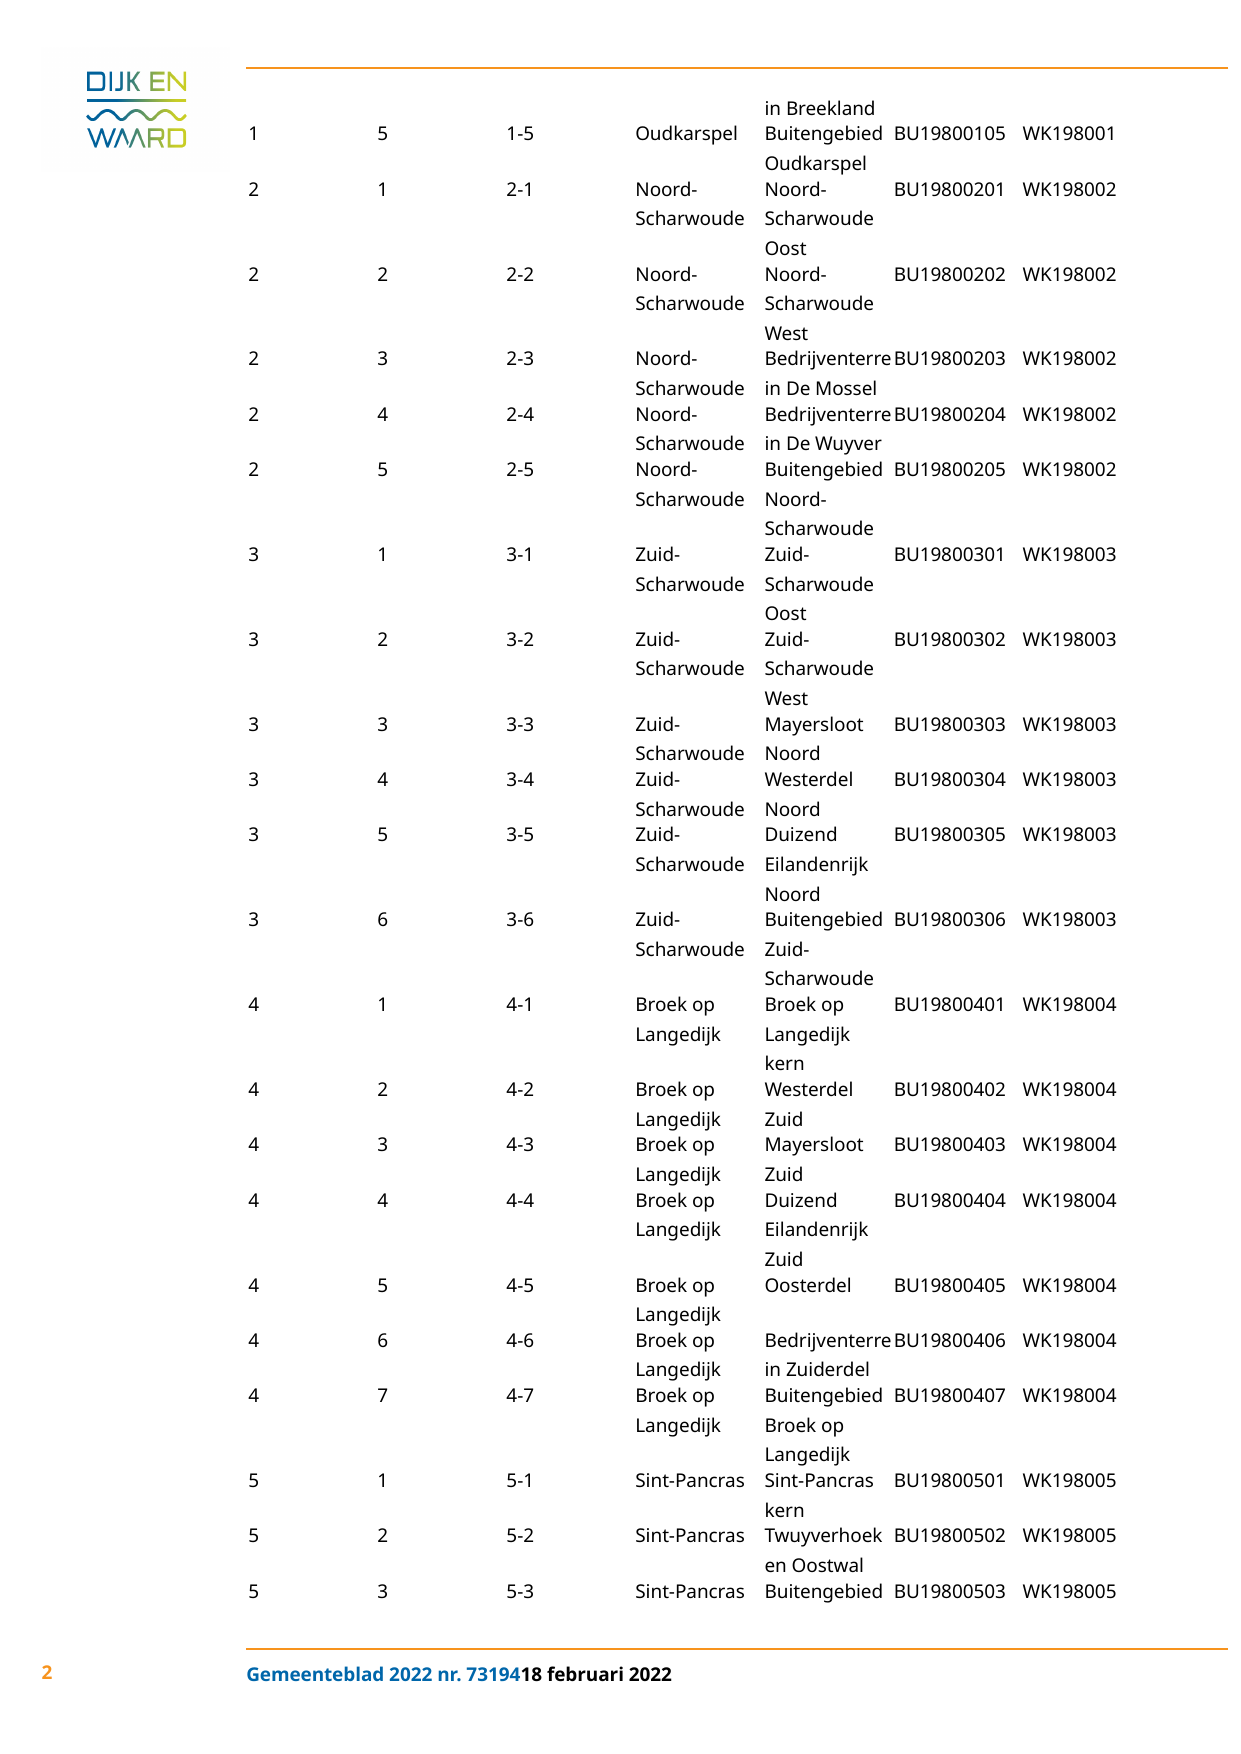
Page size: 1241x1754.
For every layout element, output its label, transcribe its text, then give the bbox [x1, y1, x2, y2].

table_cell BU19800202 [894, 261, 1022, 346]
table_cell in Breekland [764, 95, 893, 121]
table_cell BU19800205 [894, 456, 1022, 541]
table_cell WK198004 [1023, 1327, 1152, 1382]
table_cell 2 [248, 261, 377, 346]
table_cell 4 [248, 1383, 377, 1467]
table_cell 3 [248, 822, 377, 906]
table_cell Westerdel Noord [764, 766, 893, 822]
table_cell 5 [377, 1272, 506, 1327]
table_cell 2 [248, 401, 377, 456]
table_cell 2-1 [506, 176, 635, 261]
table_cell 2-3 [506, 346, 635, 401]
table_cell BU19800302 [894, 626, 1022, 711]
table_cell Broek op Langedijk [635, 1272, 764, 1327]
table_cell [248, 95, 377, 121]
table_cell 4-7 [506, 1383, 635, 1467]
table_cell 3-6 [506, 906, 635, 991]
table_cell BU19800303 [894, 711, 1022, 766]
table_cell 2 [377, 261, 506, 346]
table_cell Noord-Scharwoude [635, 261, 764, 346]
table_cell 3 [377, 346, 506, 401]
table_cell 3 [248, 906, 377, 991]
table_cell Buitengebied [764, 1578, 893, 1604]
table_cell 3-2 [506, 626, 635, 711]
table_cell 2 [248, 176, 377, 261]
table_cell Zuid-Scharwoude [635, 906, 764, 991]
table_cell Sint-Pancras [635, 1523, 764, 1578]
table_cell Noord-Scharwoude Oost [764, 176, 893, 261]
table_cell Oudkarspel [635, 121, 764, 176]
table_cell BU19800305 [894, 822, 1022, 906]
table_cell Zuid-Scharwoude [635, 626, 764, 711]
table_cell 5-1 [506, 1467, 635, 1523]
table_cell BU19800406 [894, 1327, 1022, 1382]
table_cell 4 [377, 401, 506, 456]
table_cell WK198003 [1023, 711, 1152, 766]
table_cell WK198003 [1023, 626, 1152, 711]
table_cell Zuid-Scharwoude [635, 711, 764, 766]
table_cell 3 [377, 1578, 506, 1604]
table_cell Broek op Langedijk [635, 991, 764, 1076]
table_cell Broek op Langedijk [635, 1132, 764, 1187]
table_cell 1 [377, 541, 506, 626]
table_cell 5-2 [506, 1523, 635, 1578]
table_cell Zuid-Scharwoude [635, 541, 764, 626]
table_cell 2 [248, 346, 377, 401]
table_cell Bedrijventerrein De Mossel [764, 346, 893, 401]
picture [41, 47, 231, 172]
table_cell Twuyverhoek en Oostwal [764, 1523, 893, 1578]
table_cell BU19800501 [894, 1467, 1022, 1523]
table_cell 2-4 [506, 401, 635, 456]
table_cell WK198002 [1023, 176, 1152, 261]
table_cell 2 [377, 1523, 506, 1578]
table_cell 4-1 [506, 991, 635, 1076]
table_cell Sint-Pancras [635, 1467, 764, 1523]
table_cell BU19800201 [894, 176, 1022, 261]
table_cell 5 [377, 822, 506, 906]
table_cell BU19800402 [894, 1076, 1022, 1132]
table_cell Noord-Scharwoude [635, 176, 764, 261]
table_cell BU19800502 [894, 1523, 1022, 1578]
table_cell Broek op Langedijk [635, 1327, 764, 1382]
table_cell 3-1 [506, 541, 635, 626]
table_cell 3 [377, 1132, 506, 1187]
table_cell 4-5 [506, 1272, 635, 1327]
table_cell 4 [248, 1187, 377, 1272]
table_cell Mayersloot Noord [764, 711, 893, 766]
table_cell BU19800407 [894, 1383, 1022, 1467]
table_cell Bedrijventerrein De Wuyver [764, 401, 893, 456]
table_cell 4 [248, 1327, 377, 1382]
table_cell WK198003 [1023, 541, 1152, 626]
table_cell 4-3 [506, 1132, 635, 1187]
table_cell 1 [377, 176, 506, 261]
table_cell 2 [248, 456, 377, 541]
table_cell Zuid-Scharwoude West [764, 626, 893, 711]
table_cell BU19800306 [894, 906, 1022, 991]
table_cell Mayersloot Zuid [764, 1132, 893, 1187]
table_cell WK198003 [1023, 766, 1152, 822]
table_cell WK198002 [1023, 261, 1152, 346]
table_cell 3 [248, 766, 377, 822]
table_cell Zuid-Scharwoude [635, 766, 764, 822]
table_cell BU19800203 [894, 346, 1022, 401]
table_cell WK198004 [1023, 991, 1152, 1076]
table_cell WK198005 [1023, 1523, 1152, 1578]
table_cell Noord-Scharwoude [635, 346, 764, 401]
table_cell [635, 95, 764, 121]
table_cell [377, 95, 506, 121]
table_cell WK198001 [1023, 121, 1152, 176]
table_cell WK198005 [1023, 1467, 1152, 1523]
table_cell 2-5 [506, 456, 635, 541]
table_cell WK198002 [1023, 346, 1152, 401]
table_cell 5 [248, 1578, 377, 1604]
table_cell 3 [248, 626, 377, 711]
table_cell 3-5 [506, 822, 635, 906]
table_cell 3 [377, 711, 506, 766]
table_cell 6 [377, 906, 506, 991]
table_cell 4-6 [506, 1327, 635, 1382]
table_cell Zuid-Scharwoude Oost [764, 541, 893, 626]
table_cell [894, 95, 1022, 121]
table_cell WK198002 [1023, 401, 1152, 456]
table_cell Sint-Pancras kern [764, 1467, 893, 1523]
table_cell 1 [377, 991, 506, 1076]
table_cell 3 [248, 711, 377, 766]
table_cell 3 [248, 541, 377, 626]
table_cell 1 [248, 121, 377, 176]
table_cell BU19800403 [894, 1132, 1022, 1187]
table_cell 4-2 [506, 1076, 635, 1132]
table_cell Oosterdel [764, 1272, 893, 1327]
table_cell Buitengebied Noord-Scharwoude [764, 456, 893, 541]
table_cell 3-4 [506, 766, 635, 822]
table_cell Noord-Scharwoude [635, 456, 764, 541]
table_cell Bedrijventerrein Zuiderdel [764, 1327, 893, 1382]
table_cell 4 [248, 1076, 377, 1132]
table_cell Broek op Langedijk kern [764, 991, 893, 1076]
table_cell 3-3 [506, 711, 635, 766]
table_cell 7 [377, 1383, 506, 1467]
table_cell BU19800204 [894, 401, 1022, 456]
table_cell 5 [248, 1467, 377, 1523]
table_cell 4 [248, 1272, 377, 1327]
table_cell WK198003 [1023, 906, 1152, 991]
table_cell WK198004 [1023, 1132, 1152, 1187]
table_cell 5-3 [506, 1578, 635, 1604]
table_cell WK198003 [1023, 822, 1152, 906]
table_cell Buitengebied Zuid-Scharwoude [764, 906, 893, 991]
table_cell WK198004 [1023, 1076, 1152, 1132]
table_cell 6 [377, 1327, 506, 1382]
table_cell [506, 95, 635, 121]
table_cell 4 [248, 991, 377, 1076]
table_cell 1 [377, 1467, 506, 1523]
table_cell BU19800301 [894, 541, 1022, 626]
table_cell 2 [377, 1076, 506, 1132]
table_cell 4 [248, 1132, 377, 1187]
table_cell Westerdel Zuid [764, 1076, 893, 1132]
table_cell BU19800304 [894, 766, 1022, 822]
table_cell WK198004 [1023, 1272, 1152, 1327]
table_cell 4 [377, 766, 506, 822]
table_cell BU19800404 [894, 1187, 1022, 1272]
table_cell 5 [248, 1523, 377, 1578]
table_cell Broek op Langedijk [635, 1076, 764, 1132]
table_cell 1-5 [506, 121, 635, 176]
table_cell Noord-Scharwoude [635, 401, 764, 456]
table_cell Buitengebied Broek op Langedijk [764, 1383, 893, 1467]
table_cell BU19800105 [894, 121, 1022, 176]
table_cell Buitengebied Oudkarspel [764, 121, 893, 176]
table_cell Broek op Langedijk [635, 1187, 764, 1272]
table_cell 2 [377, 626, 506, 711]
table_cell BU19800401 [894, 991, 1022, 1076]
table_cell WK198005 [1023, 1578, 1152, 1604]
table_cell Noord-Scharwoude West [764, 261, 893, 346]
table_cell WK198004 [1023, 1383, 1152, 1467]
table_cell 5 [377, 456, 506, 541]
table_cell 4-4 [506, 1187, 635, 1272]
table_cell WK198002 [1023, 456, 1152, 541]
table_cell 2-2 [506, 261, 635, 346]
table_cell BU19800405 [894, 1272, 1022, 1327]
table_cell Duizend Eilandenrijk Noord [764, 822, 893, 906]
table_cell 4 [377, 1187, 506, 1272]
table_cell Zuid-Scharwoude [635, 822, 764, 906]
table_cell Broek op Langedijk [635, 1383, 764, 1467]
table_cell Sint-Pancras [635, 1578, 764, 1604]
table_cell Duizend Eilandenrijk Zuid [764, 1187, 893, 1272]
table_cell WK198004 [1023, 1187, 1152, 1272]
table_cell 5 [377, 121, 506, 176]
table_cell BU19800503 [894, 1578, 1022, 1604]
table_cell [1023, 95, 1152, 121]
